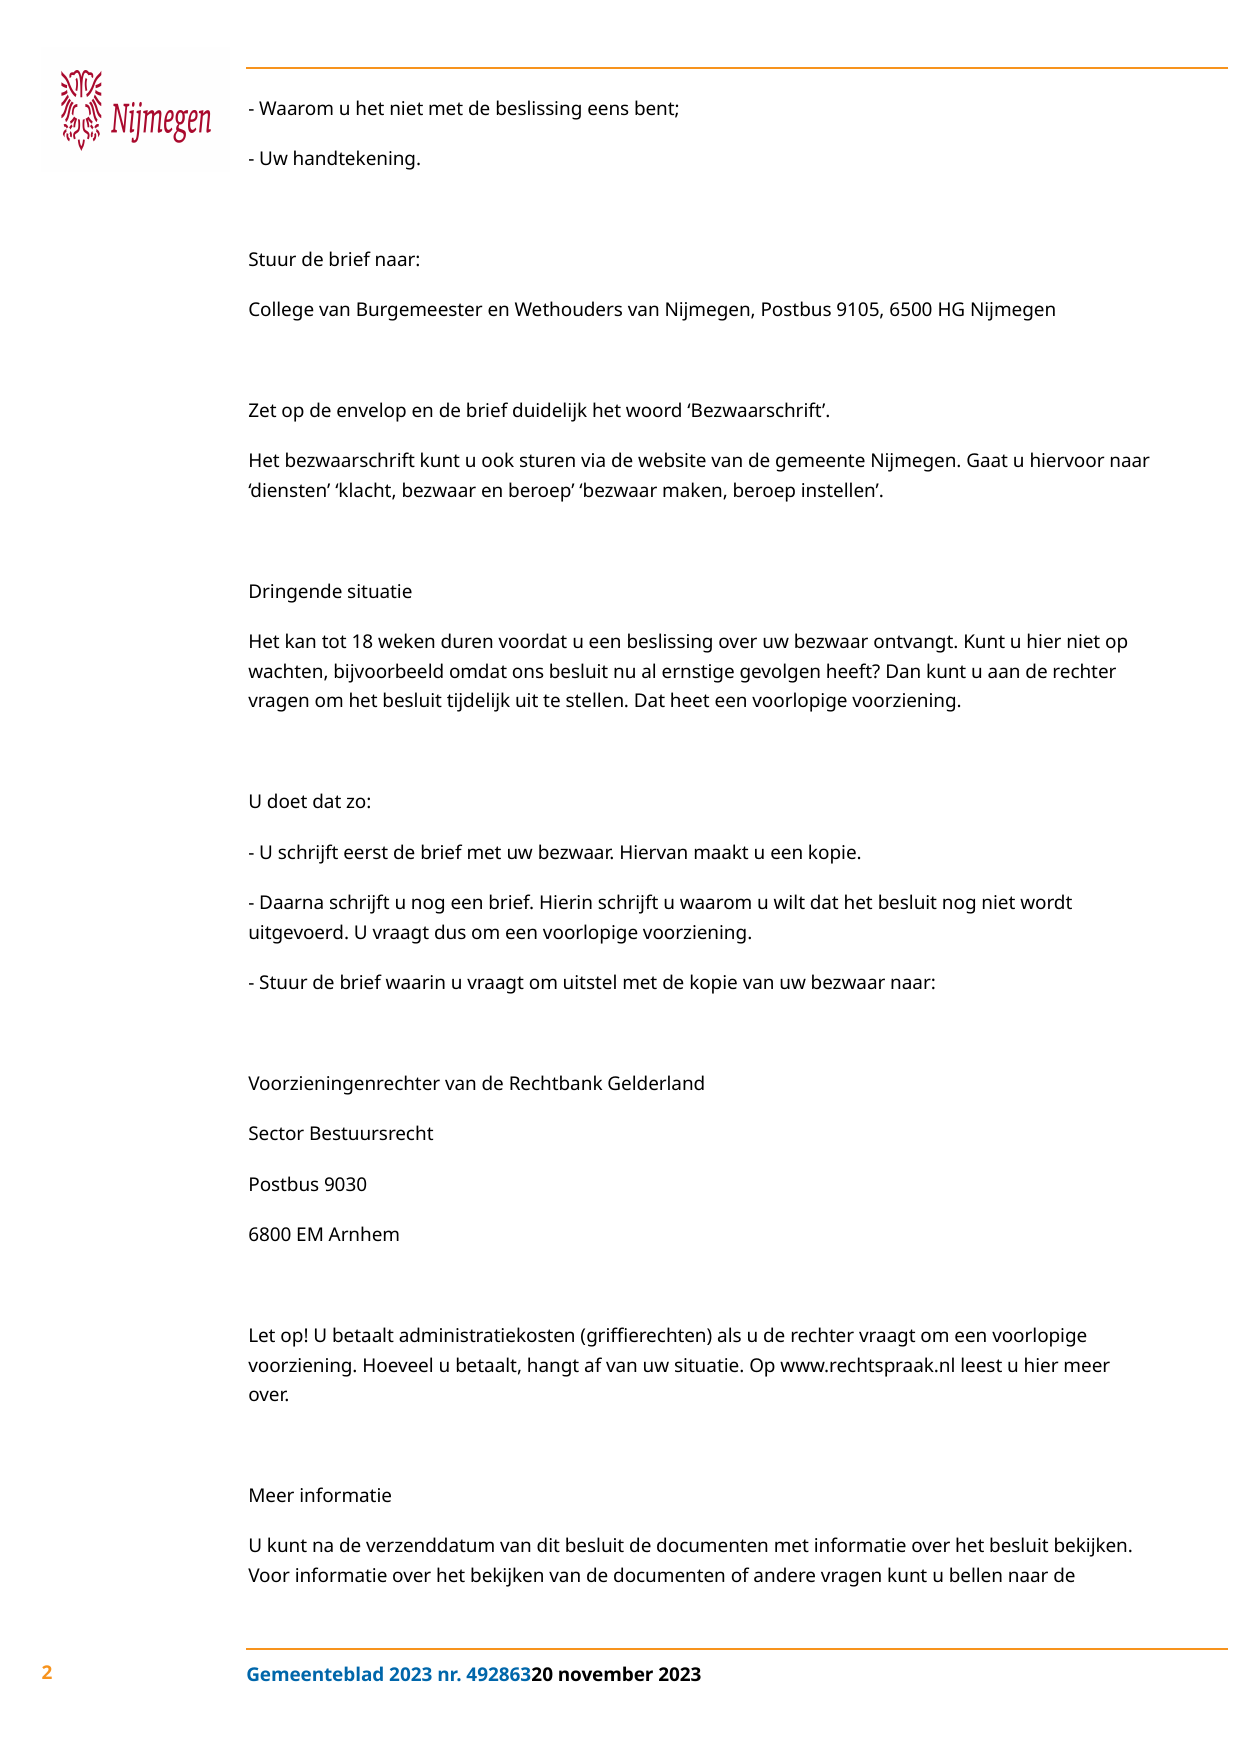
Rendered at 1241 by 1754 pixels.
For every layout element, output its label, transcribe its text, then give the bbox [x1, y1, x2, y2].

text Postbus 9030 [248, 1171, 1152, 1197]
text Dringende situatie [248, 578, 1152, 604]
text - Waarom u het niet met de beslissing eens bent; [248, 95, 1152, 121]
text Sector Bestuursrecht [248, 1121, 1152, 1146]
text College van Burgemeester en Wethouders van Nijmegen, Postbus 9105, 6500 HG Nijmegen [248, 296, 1152, 322]
text - Daarna schrijft u nog een brief. Hierin schrijft u waarom u wilt dat het besluit nog niet wordt uitgevoerd. U vraagt dus om een voorlopige voorziening. [248, 889, 1152, 945]
text U doet dat zo: [248, 788, 1152, 814]
text Het bezwaarschrift kunt u ook sturen via de website van de gemeente Nijmegen. Gaat u hiervoor naar ‘diensten’ ‘klacht, bezwaar en beroep’ ‘bezwaar maken, beroep instellen’. [248, 448, 1152, 503]
text - U schrijft eerst de brief met uw bezwaar. Hiervan maakt u een kopie. [248, 839, 1152, 865]
picture [41, 47, 231, 172]
text - Uw handtekening. [248, 145, 1152, 171]
text Meer informatie [248, 1482, 1152, 1508]
text U kunt na de verzenddatum van dit besluit de documenten met informatie over het besluit bekijken. Voor informatie over het bekijken van de documenten of andere vragen kunt u bellen naar de [248, 1533, 1152, 1588]
text Voorzieningenrechter van de Rechtbank Gelderland [248, 1070, 1152, 1096]
text Stuur de brief naar: [248, 246, 1152, 272]
text 6800 EM Arnhem [248, 1221, 1152, 1247]
text Let op! U betaalt administratiekosten (griffierechten) als u de rechter vraagt om een voorlopige voorziening. Hoeveel u betaalt, hangt af van uw situatie. Op www.rechtspraak.nl leest u hier meer over. [248, 1322, 1152, 1407]
text Het kan tot 18 weken duren voordat u een beslissing over uw bezwaar ontvangt. Kunt u hier niet op wachten, bijvoorbeeld omdat ons besluit nu al ernstige gevolgen heeft? Dan kunt u aan de rechter vragen om het besluit tijdelijk uit te stellen. Dat heet een voorlopige voorziening. [248, 628, 1152, 713]
text Zet op de envelop en de brief duidelijk het woord ‘Bezwaarschrift’. [248, 397, 1152, 423]
text - Stuur de brief waarin u vraagt om uitstel met de kopie van uw bezwaar naar: [248, 969, 1152, 995]
